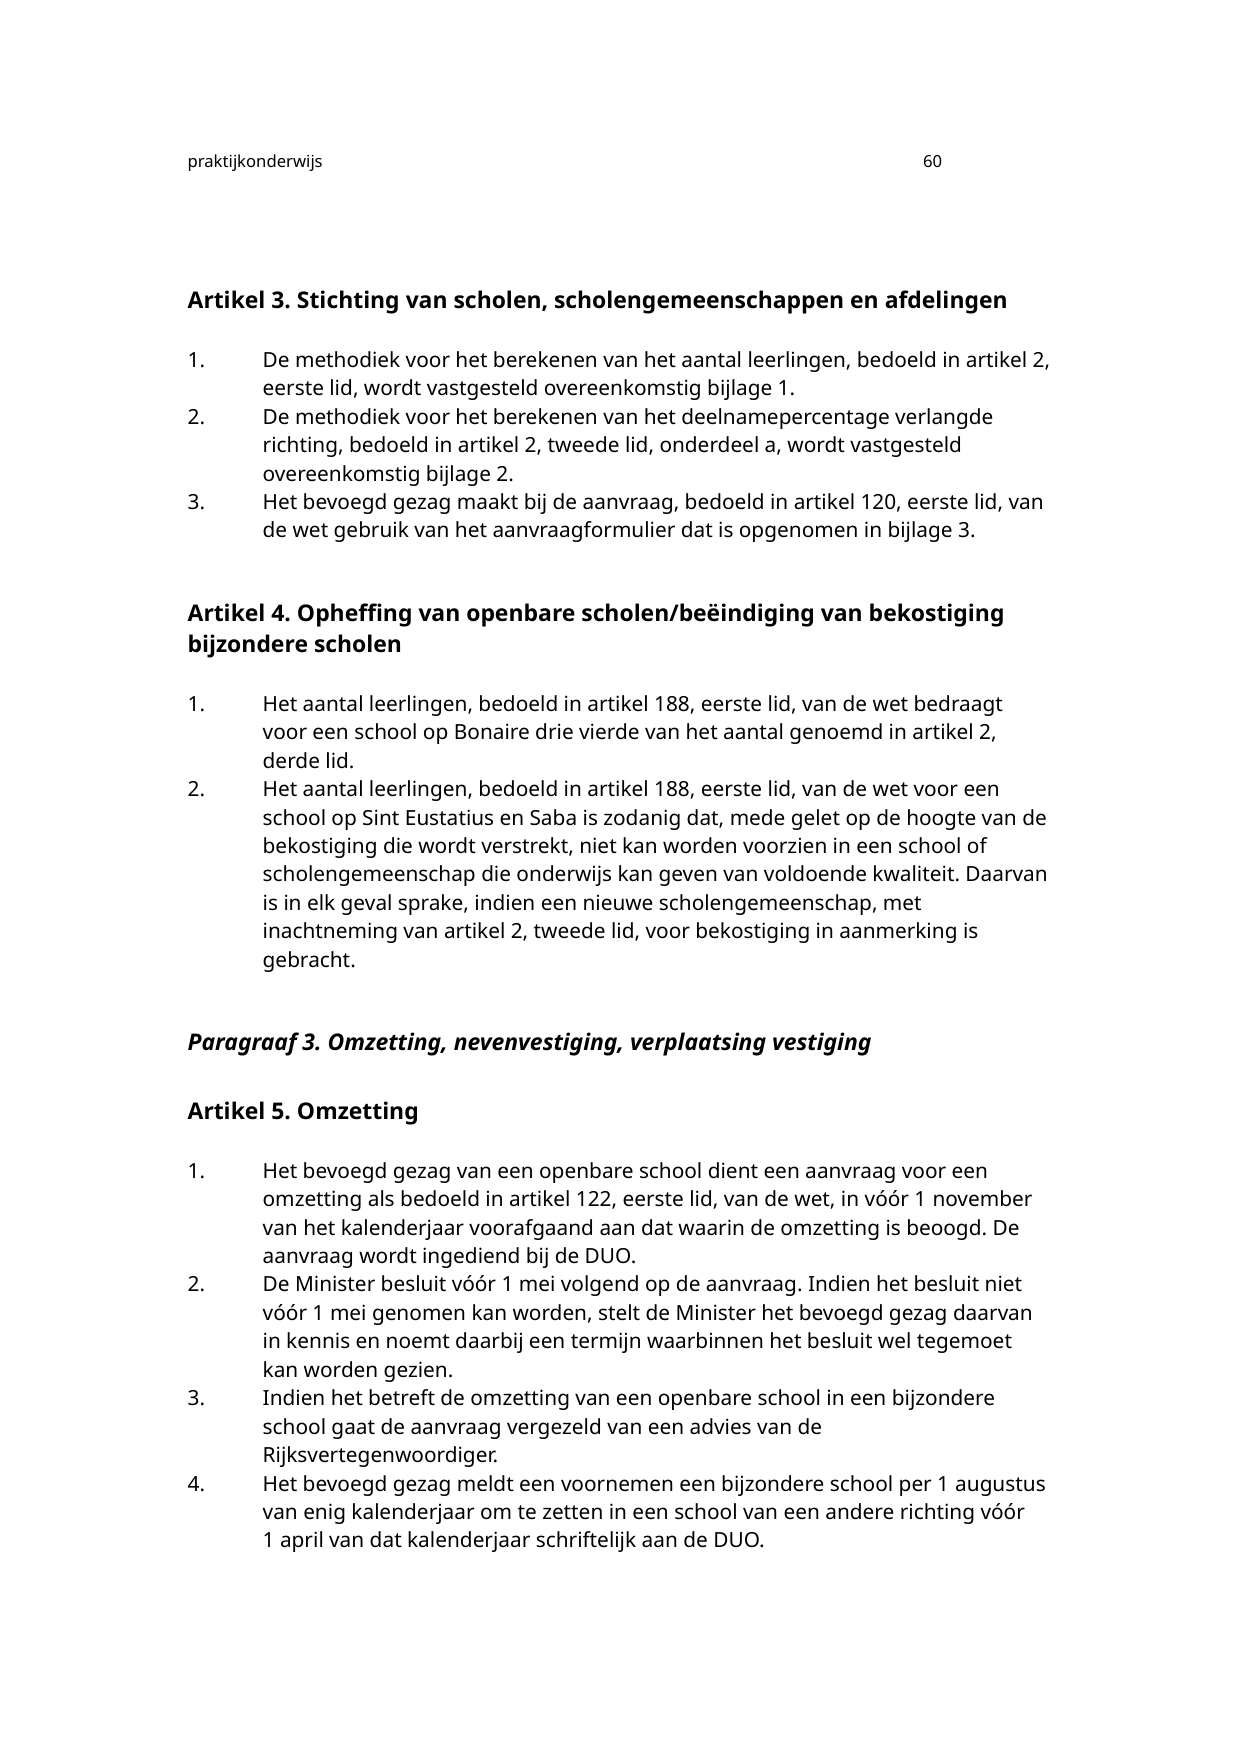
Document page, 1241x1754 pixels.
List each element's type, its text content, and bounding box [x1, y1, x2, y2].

list Het bevoegd gezag maakt bij de aanvraag, bedoeld in artikel 120, eerste lid, van de wet gebruik van het aanvraagformulier dat is opgenomen in bijlage 3. [187, 487, 1053, 544]
table_cell praktijkonderwijs [188, 150, 923, 203]
list De methodiek voor het berekenen van het deelnamepercentage verlangde richting, bedoeld in artikel 2, tweede lid, onderdeel a, wordt vastgesteld overeenkomstig bijlage 2. [187, 402, 1053, 487]
table_cell 60 [923, 150, 1053, 203]
list Indien het betreft de omzetting van een openbare school in een bijzondere school gaat de aanvraag vergezeld van een advies van de Rijksvertegenwoordiger. [187, 1383, 1053, 1469]
list Het aantal leerlingen, bedoeld in artikel 188, eerste lid, van de wet voor een school op Sint Eustatius en Saba is zodanig dat, mede gelet op de hoogte van de bekostiging die wordt verstrekt, niet kan worden voorzien in een school of scholengemeenschap die onderwijs kan geven van voldoende kwaliteit. Daarvan is in elk geval sprake, indien een nieuwe scholengemeenschap, met inachtneming van artikel 2, tweede lid, voor bekostiging in aanmerking is gebracht. [187, 774, 1053, 973]
subtitle Artikel 3. Stichting van scholen, scholengemeenschappen en afdelingen [187, 284, 1053, 315]
list De Minister besluit vóór 1 mei volgend op de aanvraag. Indien het besluit niet vóór 1 mei genomen kan worden, stelt de Minister het bevoegd gezag daarvan in kennis en noemt daarbij een termijn waarbinnen het besluit wel tegemoet kan worden gezien. [187, 1269, 1053, 1383]
subtitle Paragraaf 3. Omzetting, nevenvestiging, verplaatsing vestiging [187, 1026, 1053, 1057]
subtitle Artikel 5. Omzetting [187, 1094, 1053, 1126]
list De methodiek voor het berekenen van het aantal leerlingen, bedoeld in artikel 2, eerste lid, wordt vastgesteld overeenkomstig bijlage 1. [187, 345, 1053, 402]
list Het aantal leerlingen, bedoeld in artikel 188, eerste lid, van de wet bedraagt voor een school op Bonaire drie vierde van het aantal genoemd in artikel 2, derde lid. [187, 689, 1053, 774]
subtitle Artikel 4. Opheffing van openbare scholen/beëindiging van bekostiging bijzondere scholen [187, 596, 1053, 659]
list Het bevoegd gezag meldt een voornemen een bijzondere school per 1 augustus van enig kalenderjaar om te zetten in een school van een andere richting vóór 1 april van dat kalenderjaar schriftelijk aan de DUO. [187, 1469, 1053, 1554]
list Het bevoegd gezag van een openbare school dient een aanvraag voor een omzetting als bedoeld in artikel 122, eerste lid, van de wet, in vóór 1 november van het kalenderjaar voorafgaand aan dat waarin de omzetting is beoogd. De aanvraag wordt ingediend bij de DUO. [187, 1156, 1053, 1269]
